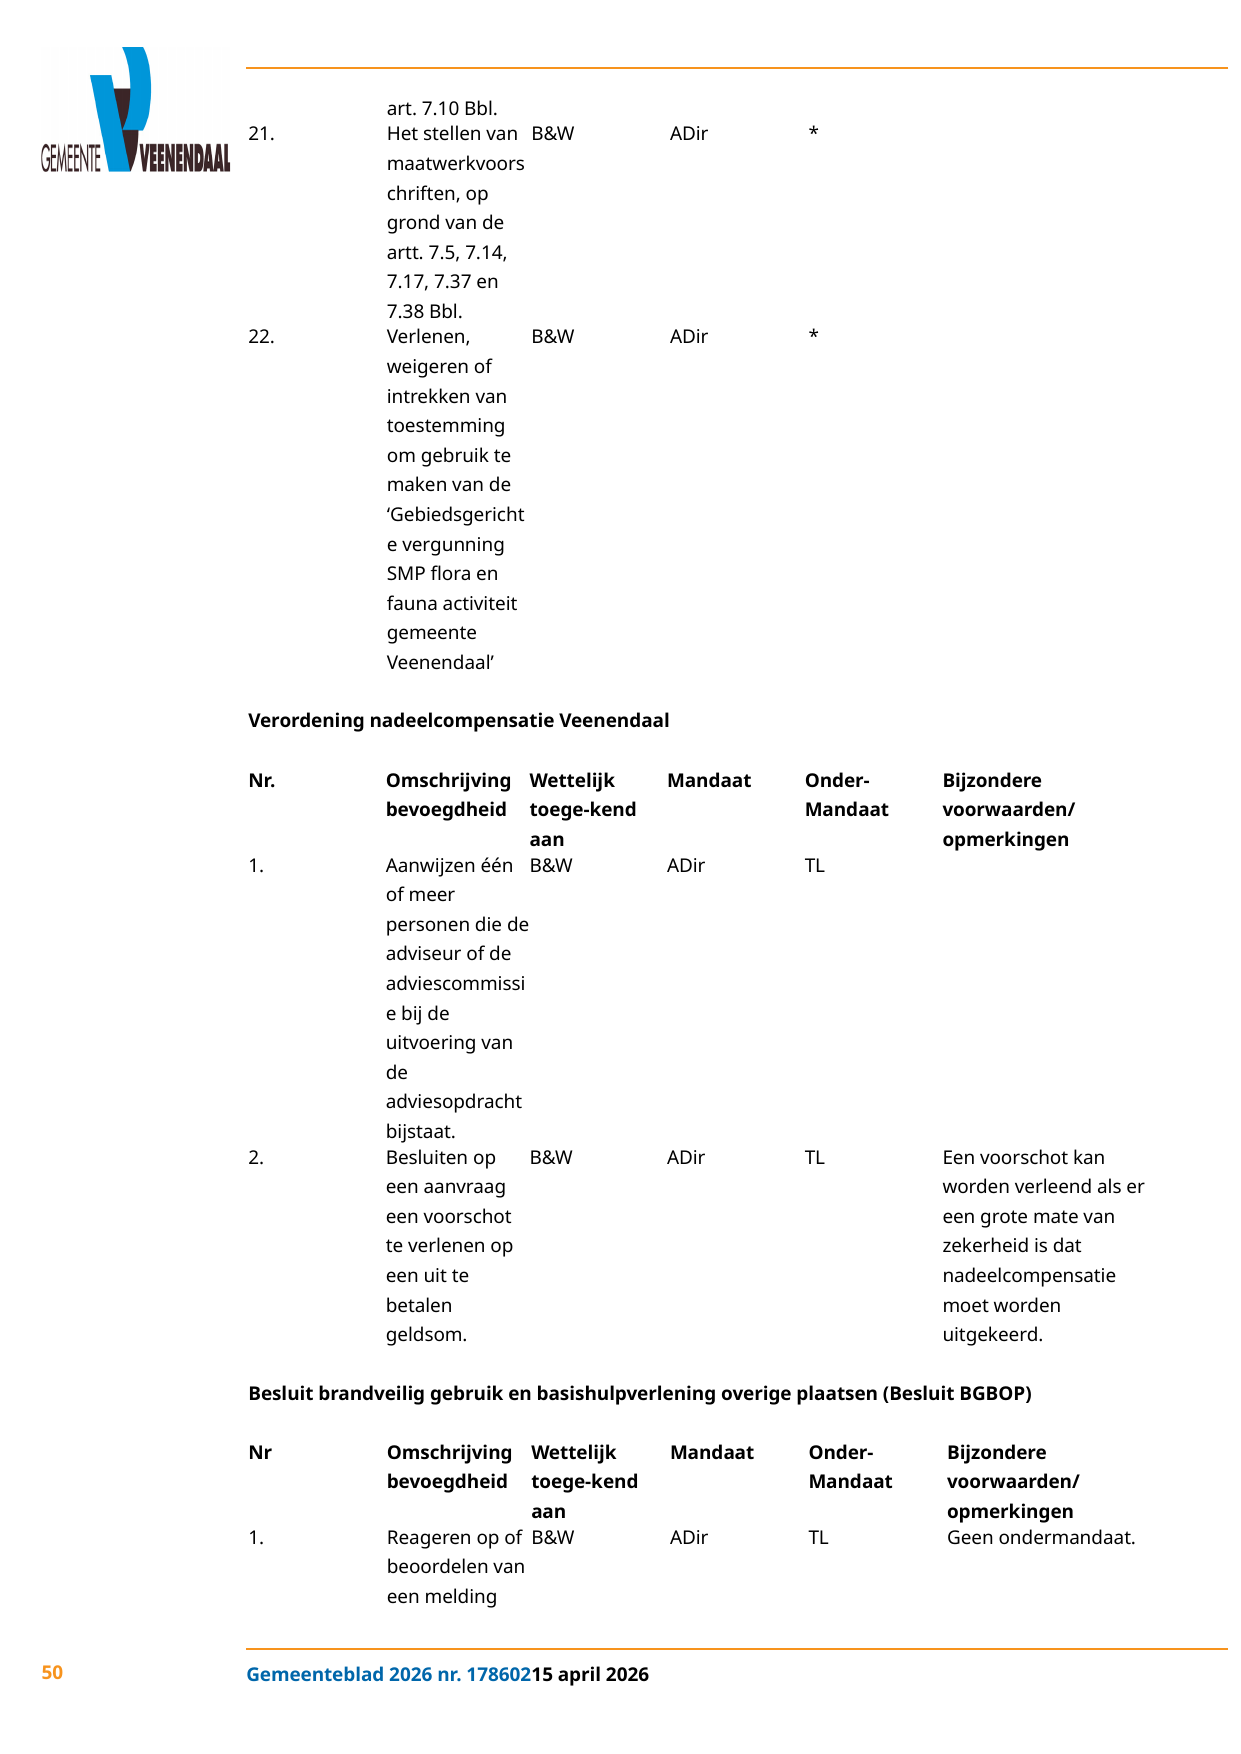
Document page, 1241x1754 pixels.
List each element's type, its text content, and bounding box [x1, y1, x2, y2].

table_cell 2. [248, 1144, 386, 1347]
table_cell Verlenen, weigeren of intrekken van toestemming om gebruik te maken van de ‘Gebiedsgerichte vergunning SMP flora en fauna activiteit gemeente Veenendaal’ [387, 324, 531, 675]
table_cell B&W [529, 1144, 667, 1347]
table_header Nr. [248, 767, 386, 852]
table_cell TL [805, 852, 942, 1144]
table_cell Een voorschot kan worden verleend als er een grote mate van zekerheid is dat nadeelcompensatie moet worden uitgekeerd. [942, 1144, 1152, 1347]
table_cell Aanwijzen één of meer personen die de adviseur of de adviescommissie bij de uitvoering van de adviesopdracht bijstaat. [386, 852, 529, 1144]
table_cell [670, 95, 808, 121]
table_cell 22. [248, 324, 387, 675]
table_header Wettelijk toege-kend aan [531, 1439, 670, 1524]
table_cell 21. [248, 121, 387, 324]
table_cell B&W [531, 324, 670, 675]
table_cell ADir [667, 852, 804, 1144]
table_cell art. 7.10 Bbl. [387, 95, 531, 121]
table_cell * [808, 324, 947, 675]
table_header Onder- Mandaat [805, 767, 942, 852]
table_cell [947, 95, 1152, 121]
table_cell B&W [529, 852, 667, 1144]
table_cell Besluiten op een aanvraag een voorschot te verlenen op een uit te betalen geldsom. [386, 1144, 529, 1347]
table_cell [248, 95, 387, 121]
text Verordening nadeelcompensatie Veenendaal [248, 708, 1152, 733]
table_cell 1. [248, 852, 386, 1144]
table_cell ADir [670, 1524, 808, 1609]
table_cell B&W [531, 121, 670, 324]
table_cell [947, 324, 1152, 675]
picture [123, 47, 231, 172]
table_header Wettelijk toege-kend aan [529, 767, 667, 852]
table_cell ADir [670, 324, 808, 675]
table_header Bijzondere voorwaarden/ opmerkingen [942, 767, 1152, 852]
table_cell [947, 121, 1152, 324]
table_cell * [808, 121, 947, 324]
text Besluit brandveilig gebruik en basishulpverlening overige plaatsen (Besluit BGBOP) [248, 1380, 1152, 1406]
table_cell B&W [531, 1524, 670, 1609]
table_header Onder- Mandaat [808, 1439, 947, 1524]
table_cell [808, 95, 947, 121]
table_cell 1. [248, 1524, 387, 1609]
table_header Omschrijving bevoegdheid [386, 767, 529, 852]
picture [41, 47, 130, 172]
table_cell ADir [670, 121, 808, 324]
table_header Nr [248, 1439, 387, 1524]
table_header Bijzondere voorwaarden/ opmerkingen [947, 1439, 1152, 1524]
table_cell TL [805, 1144, 942, 1347]
table_cell ADir [667, 1144, 804, 1347]
table_cell [531, 95, 670, 121]
table_header Mandaat [670, 1439, 808, 1524]
table_cell Het stellen van maatwerkvoorschriften, op grond van de artt. 7.5, 7.14, 7.17, 7.37 en 7.38 Bbl. [387, 121, 531, 324]
table_cell [942, 852, 1152, 1144]
table_cell Reageren op of beoordelen van een melding [387, 1524, 531, 1609]
table_cell Geen ondermandaat. [947, 1524, 1152, 1609]
table_header Mandaat [667, 767, 804, 852]
table_header Omschrijving bevoegdheid [387, 1439, 531, 1524]
table_cell TL [808, 1524, 947, 1609]
